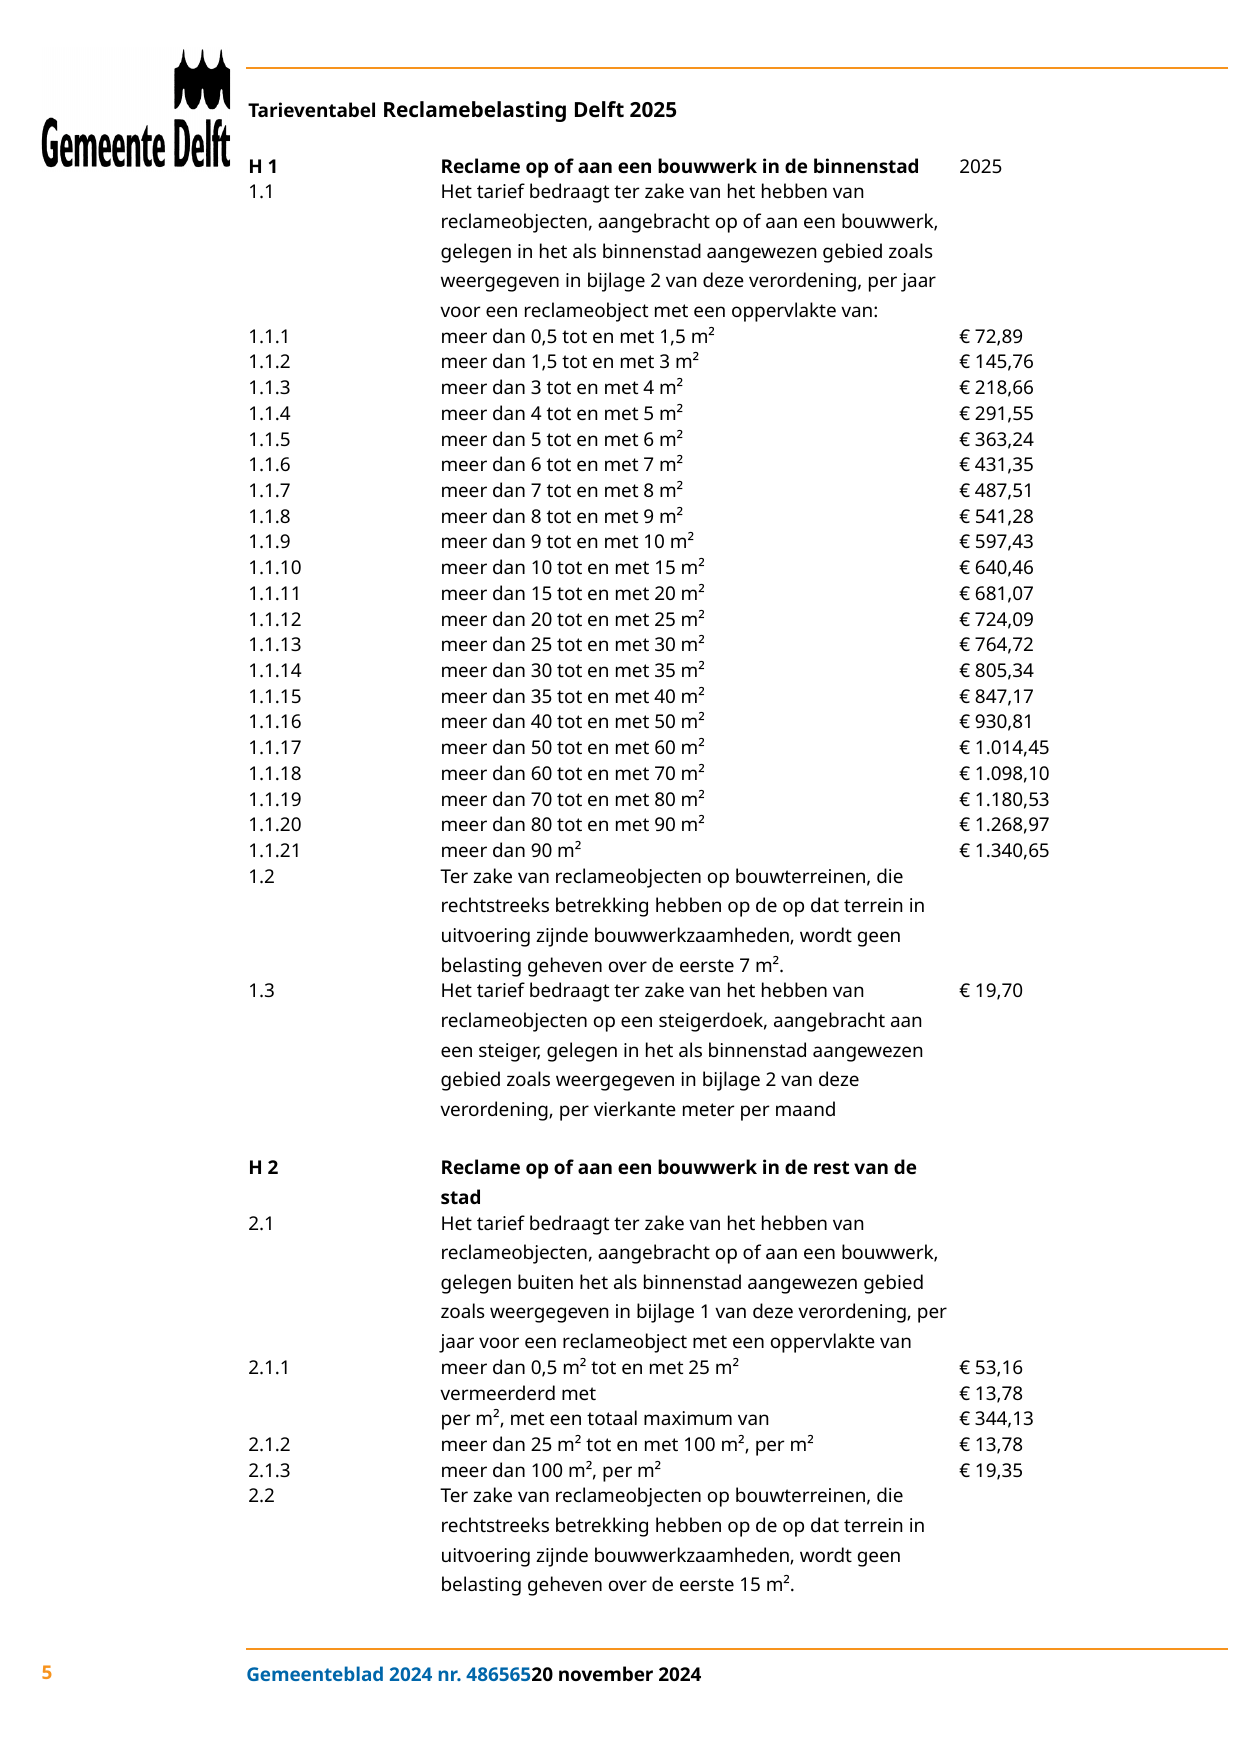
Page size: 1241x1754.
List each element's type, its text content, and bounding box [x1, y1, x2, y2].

table_cell 1.1.19 [248, 786, 440, 812]
table_cell € 764,72 [959, 632, 1152, 657]
table_cell 1.1.10 [248, 554, 440, 580]
table_cell € 724,09 [959, 606, 1152, 632]
table_cell meer dan 70 tot en met 80 m² [440, 786, 959, 812]
table_cell meer dan 0,5 m² tot en met 25 m² [440, 1354, 959, 1380]
table_cell € 1.180,53 [959, 786, 1152, 812]
table_cell € 541,28 [959, 503, 1152, 529]
table_cell Het tarief bedraagt ter zake van het hebben van reclameobjecten, aangebracht op of aan een bouwwerk, gelegen buiten het als binnenstad aangewezen gebied zoals weergegeven in bijlage 1 van deze verordening, per jaar voor een reclameobject met een oppervlakte van [440, 1210, 959, 1354]
table_cell € 53,16 [959, 1354, 1152, 1380]
table_cell meer dan 6 tot en met 7 m² [440, 451, 959, 477]
table_cell € 930,81 [959, 709, 1152, 734]
table_header 2025 [959, 153, 1152, 179]
table_cell meer dan 4 tot en met 5 m² [440, 400, 959, 426]
picture [41, 47, 231, 172]
table_cell € 19,35 [959, 1457, 1152, 1483]
table_cell € 681,07 [959, 580, 1152, 606]
table_cell 1.1.3 [248, 374, 440, 400]
table_cell 1.1.6 [248, 451, 440, 477]
table_cell [248, 1405, 440, 1431]
table_cell meer dan 30 tot en met 35 m² [440, 657, 959, 683]
table_cell € 847,17 [959, 683, 1152, 709]
table_cell [248, 1380, 440, 1405]
table_cell [959, 1483, 1152, 1597]
table_cell € 72,89 [959, 323, 1152, 348]
table_cell 1.1.20 [248, 812, 440, 837]
table_cell 1.1 [248, 179, 440, 323]
table_cell meer dan 90 m² [440, 838, 959, 863]
table_cell 1.1.8 [248, 503, 440, 529]
table_cell meer dan 60 tot en met 70 m² [440, 760, 959, 786]
table_cell meer dan 80 tot en met 90 m² [440, 812, 959, 837]
table_cell € 597,43 [959, 529, 1152, 554]
table_cell 1.1.13 [248, 632, 440, 657]
table_cell meer dan 40 tot en met 50 m² [440, 709, 959, 734]
table_cell [959, 1210, 1152, 1354]
table_cell 2.1.2 [248, 1431, 440, 1457]
table_cell 1.1.9 [248, 529, 440, 554]
table_cell meer dan 100 m², per m² [440, 1457, 959, 1483]
table_cell meer dan 50 tot en met 60 m² [440, 735, 959, 760]
table_cell vermeerderd met [440, 1380, 959, 1405]
table_cell 1.1.18 [248, 760, 440, 786]
table_header Reclame op of aan een bouwwerk in de binnenstad [440, 153, 959, 179]
table_cell 1.1.5 [248, 426, 440, 451]
table_cell meer dan 1,5 tot en met 3 m² [440, 349, 959, 374]
table_cell € 1.098,10 [959, 760, 1152, 786]
table_cell Het tarief bedraagt ter zake van het hebben van reclameobjecten, aangebracht op of aan een bouwwerk, gelegen in het als binnenstad aangewezen gebied zoals weergegeven in bijlage 2 van deze verordening, per jaar voor een reclameobject met een oppervlakte van: [440, 179, 959, 323]
table_cell € 145,76 [959, 349, 1152, 374]
table_cell 1.1.11 [248, 580, 440, 606]
table_cell € 1.340,65 [959, 838, 1152, 863]
table_header H 1 [248, 153, 440, 179]
table_cell meer dan 10 tot en met 15 m² [440, 554, 959, 580]
table_cell 1.1.16 [248, 709, 440, 734]
table_cell per m², met een totaal maximum van [440, 1405, 959, 1431]
table_cell [959, 179, 1152, 323]
table_cell meer dan 5 tot en met 6 m² [440, 426, 959, 451]
table_cell € 640,46 [959, 554, 1152, 580]
table_cell [959, 863, 1152, 978]
table_cell € 805,34 [959, 657, 1152, 683]
table_cell € 487,51 [959, 477, 1152, 503]
table_cell meer dan 0,5 tot en met 1,5 m² [440, 323, 959, 348]
table_cell 1.3 [248, 978, 440, 1122]
table_cell € 1.268,97 [959, 812, 1152, 837]
table_cell € 19,70 [959, 978, 1152, 1122]
table_cell meer dan 8 tot en met 9 m² [440, 503, 959, 529]
table_cell Het tarief bedraagt ter zake van het hebben van reclameobjecten op een steigerdoek, aangebracht aan een steiger, gelegen in het als binnenstad aangewezen gebied zoals weergegeven in bijlage 2 van deze verordening, per vierkante meter per maand [440, 978, 959, 1122]
table_cell meer dan 7 tot en met 8 m² [440, 477, 959, 503]
table_cell Ter zake van reclameobjecten op bouwterreinen, die rechtstreeks betrekking hebben op de op dat terrein in uitvoering zijnde bouwwerkzaamheden, wordt geen belasting geheven over de eerste 15 m². [440, 1483, 959, 1597]
table_cell meer dan 3 tot en met 4 m² [440, 374, 959, 400]
table_cell € 1.014,45 [959, 735, 1152, 760]
table_cell 2.1.3 [248, 1457, 440, 1483]
table_cell 1.1.17 [248, 735, 440, 760]
table_cell € 291,55 [959, 400, 1152, 426]
table_cell meer dan 15 tot en met 20 m² [440, 580, 959, 606]
table_cell meer dan 25 tot en met 30 m² [440, 632, 959, 657]
table_cell meer dan 9 tot en met 10 m² [440, 529, 959, 554]
table_cell € 218,66 [959, 374, 1152, 400]
table_cell 1.1.4 [248, 400, 440, 426]
table_cell 1.1.21 [248, 838, 440, 863]
table_cell meer dan 35 tot en met 40 m² [440, 683, 959, 709]
table_cell 1.1.2 [248, 349, 440, 374]
table_cell 1.2 [248, 863, 440, 978]
table_cell € 13,78 [959, 1431, 1152, 1457]
table_cell 2.1 [248, 1210, 440, 1354]
table_cell 2.2 [248, 1483, 440, 1597]
table_cell 1.1.14 [248, 657, 440, 683]
table_cell 1.1.15 [248, 683, 440, 709]
table_cell meer dan 25 m² tot en met 100 m², per m² [440, 1431, 959, 1457]
table_cell 2.1.1 [248, 1354, 440, 1380]
table_cell € 363,24 [959, 426, 1152, 451]
table_cell € 344,13 [959, 1405, 1152, 1431]
table_cell € 13,78 [959, 1380, 1152, 1405]
table_header H 2 [248, 1155, 440, 1210]
table_header Reclame op of aan een bouwwerk in de rest van de stad [440, 1155, 959, 1210]
table_cell Ter zake van reclameobjecten op bouwterreinen, die rechtstreeks betrekking hebben op de op dat terrein in uitvoering zijnde bouwwerkzaamheden, wordt geen belasting geheven over de eerste 7 m². [440, 863, 959, 978]
table_header [959, 1155, 1152, 1210]
text Tarieventabel Reclamebelasting Delft 2025 [248, 95, 1152, 123]
table_cell 1.1.7 [248, 477, 440, 503]
table_cell € 431,35 [959, 451, 1152, 477]
table_cell meer dan 20 tot en met 25 m² [440, 606, 959, 632]
table_cell 1.1.1 [248, 323, 440, 348]
table_cell 1.1.12 [248, 606, 440, 632]
